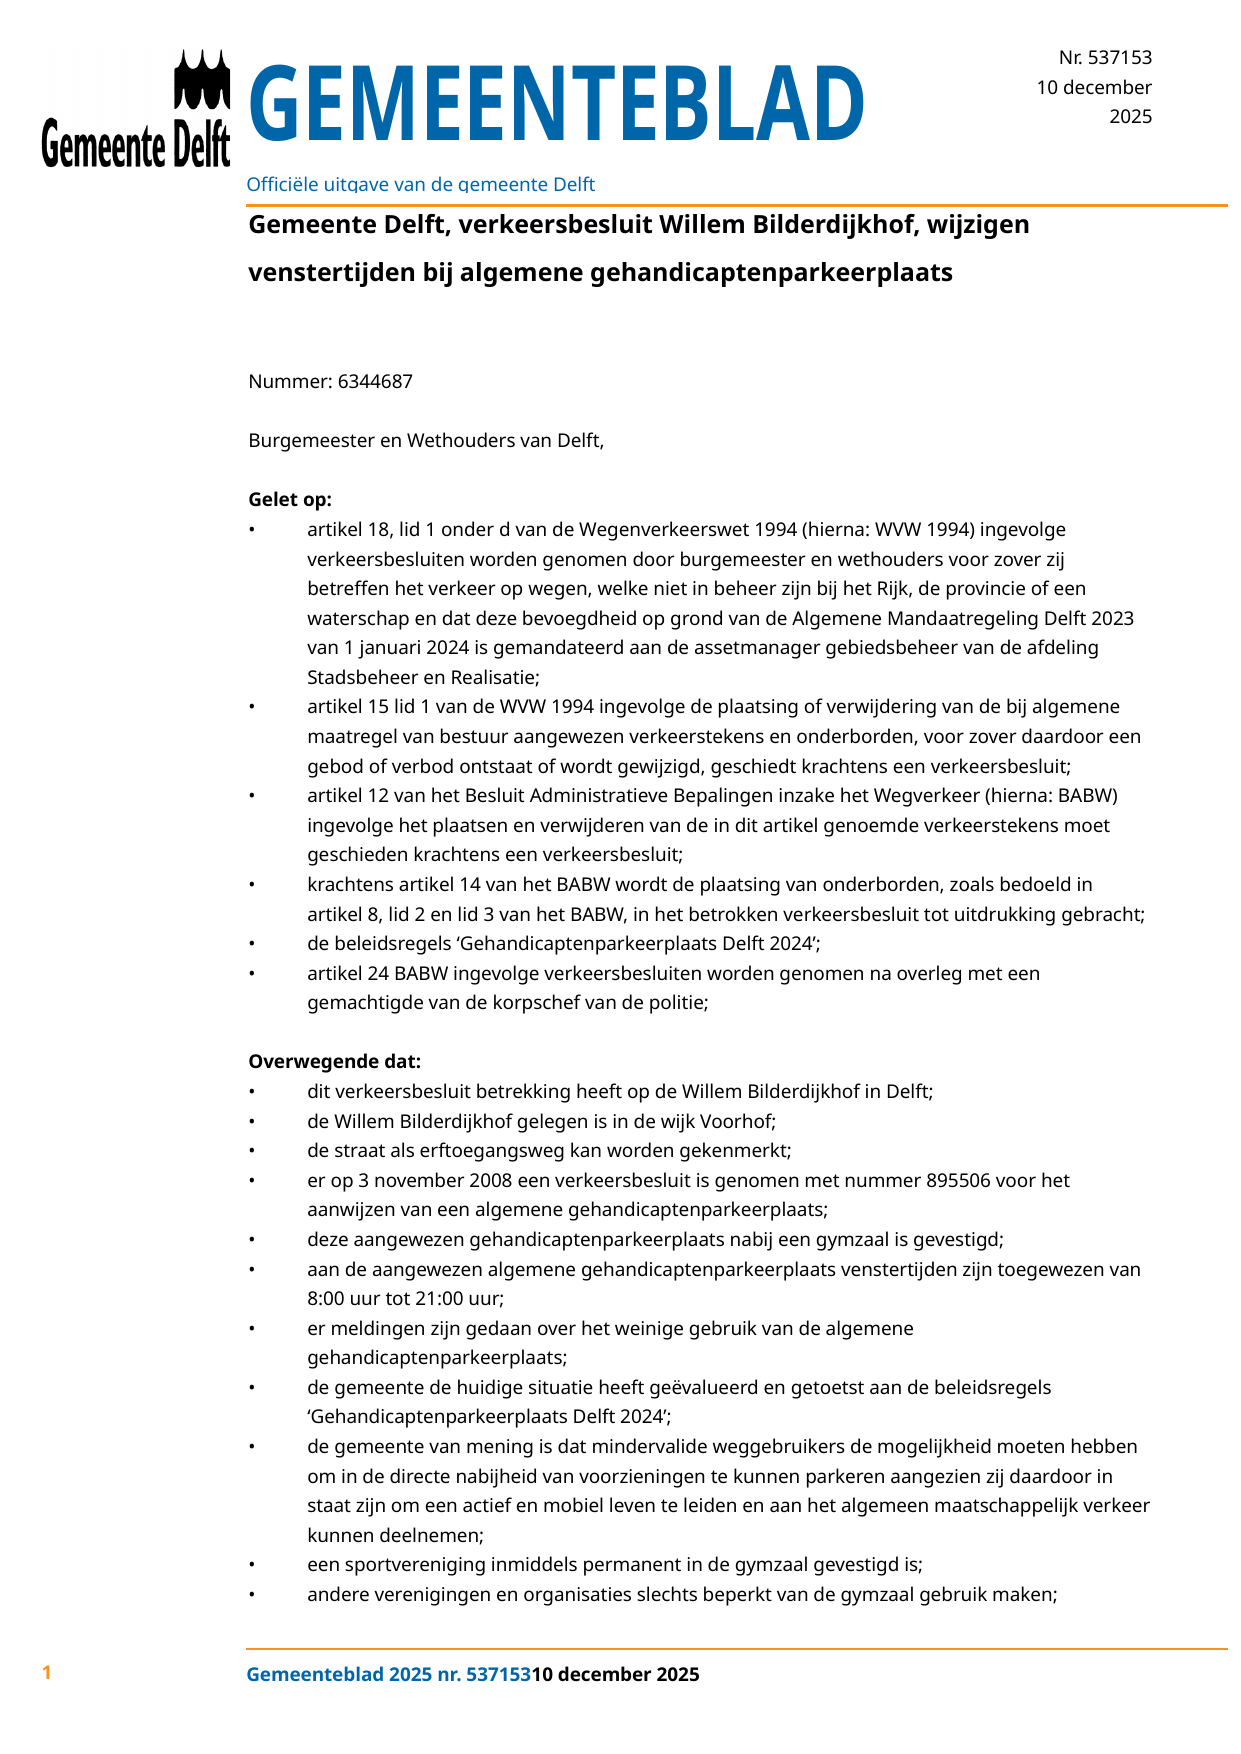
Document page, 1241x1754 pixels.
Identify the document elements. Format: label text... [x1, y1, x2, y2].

list een sportvereniging inmiddels permanent in de gymzaal gevestigd is; [248, 1552, 1152, 1577]
text Gemeente Delft, verkeersbesluit Willem Bilderdijkhof, wijzigen venstertijden bij algemene gehandicaptenparkeerplaats [248, 207, 1152, 288]
picture [41, 47, 231, 172]
list de beleidsregels ‘Gehandicaptenparkeerplaats Delft 2024’; [248, 930, 1152, 956]
text Burgemeester en Wethouders van Delft, [248, 427, 1152, 453]
list er op 3 november 2008 een verkeersbesluit is genomen met nummer 895506 voor het aanwijzen van een algemene gehandicaptenparkeerplaats; [248, 1167, 1152, 1222]
list artikel 15 lid 1 van de WVW 1994 ingevolge de plaatsing of verwijdering van de bij algemene maatregel van bestuur aangewezen verkeerstekens en onderborden, voor zover daardoor een gebod of verbod ontstaat of wordt gewijzigd, geschiedt krachtens een verkeersbesluit; [248, 694, 1152, 778]
list de Willem Bilderdijkhof gelegen is in de wijk Voorhof; [248, 1108, 1152, 1133]
list deze aangewezen gehandicaptenparkeerplaats nabij een gymzaal is gevestigd; [248, 1226, 1152, 1252]
text Overwegende dat: [248, 1049, 1152, 1074]
list er meldingen zijn gedaan over het weinige gebruik van de algemene gehandicaptenparkeerplaats; [248, 1315, 1152, 1370]
list artikel 12 van het Besluit Administratieve Bepalingen inzake het Wegverkeer (hierna: BABW) ingevolge het plaatsen en verwijderen van de in dit artikel genoemde verkeerstekens moet geschieden krachtens een verkeersbesluit; [248, 782, 1152, 867]
text Nummer: 6344687 [248, 368, 1152, 394]
list de gemeente de huidige situatie heeft geëvalueerd en getoetst aan de beleidsregels ‘Gehandicaptenparkeerplaats Delft 2024’; [248, 1374, 1152, 1429]
text Gelet op: [248, 487, 1152, 512]
list aan de aangewezen algemene gehandicaptenparkeerplaats venstertijden zijn toegewezen van 8:00 uur tot 21:00 uur; [248, 1256, 1152, 1311]
list de straat als erftoegangsweg kan worden gekenmerkt; [248, 1137, 1152, 1163]
list dit verkeersbesluit betrekking heeft op de Willem Bilderdijkhof in Delft; [248, 1078, 1152, 1104]
list artikel 18, lid 1 onder d van de Wegenverkeerswet 1994 (hierna: WVW 1994) ingevolge verkeersbesluiten worden genomen door burgemeester en wethouders voor zover zij betreffen het verkeer op wegen, welke niet in beheer zijn bij het Rijk, de provincie of een waterschap en dat deze bevoegdheid op grond van de Algemene Mandaatregeling Delft 2023 van 1 januari 2024 is gemandateerd aan de assetmanager gebiedsbeheer van de afdeling Stadsbeheer en Realisatie; [248, 516, 1152, 690]
list artikel 24 BABW ingevolge verkeersbesluiten worden genomen na overleg met een gemachtigde van de korpschef van de politie; [248, 960, 1152, 1015]
list krachtens artikel 14 van het BABW wordt de plaatsing van onderborden, zoals bedoeld in artikel 8, lid 2 en lid 3 van het BABW, in het betrokken verkeersbesluit tot uitdrukking gebracht; [248, 871, 1152, 926]
list andere verenigingen en organisaties slechts beperkt van de gymzaal gebruik maken; [248, 1581, 1152, 1607]
list de gemeente van mening is dat mindervalide weggebruikers de mogelijkheid moeten hebben om in de directe nabijheid van voorzieningen te kunnen parkeren aangezien zij daardoor in staat zijn om een actief en mobiel leven te leiden en aan het algemeen maatschappelijk verkeer kunnen deelnemen; [248, 1433, 1152, 1548]
